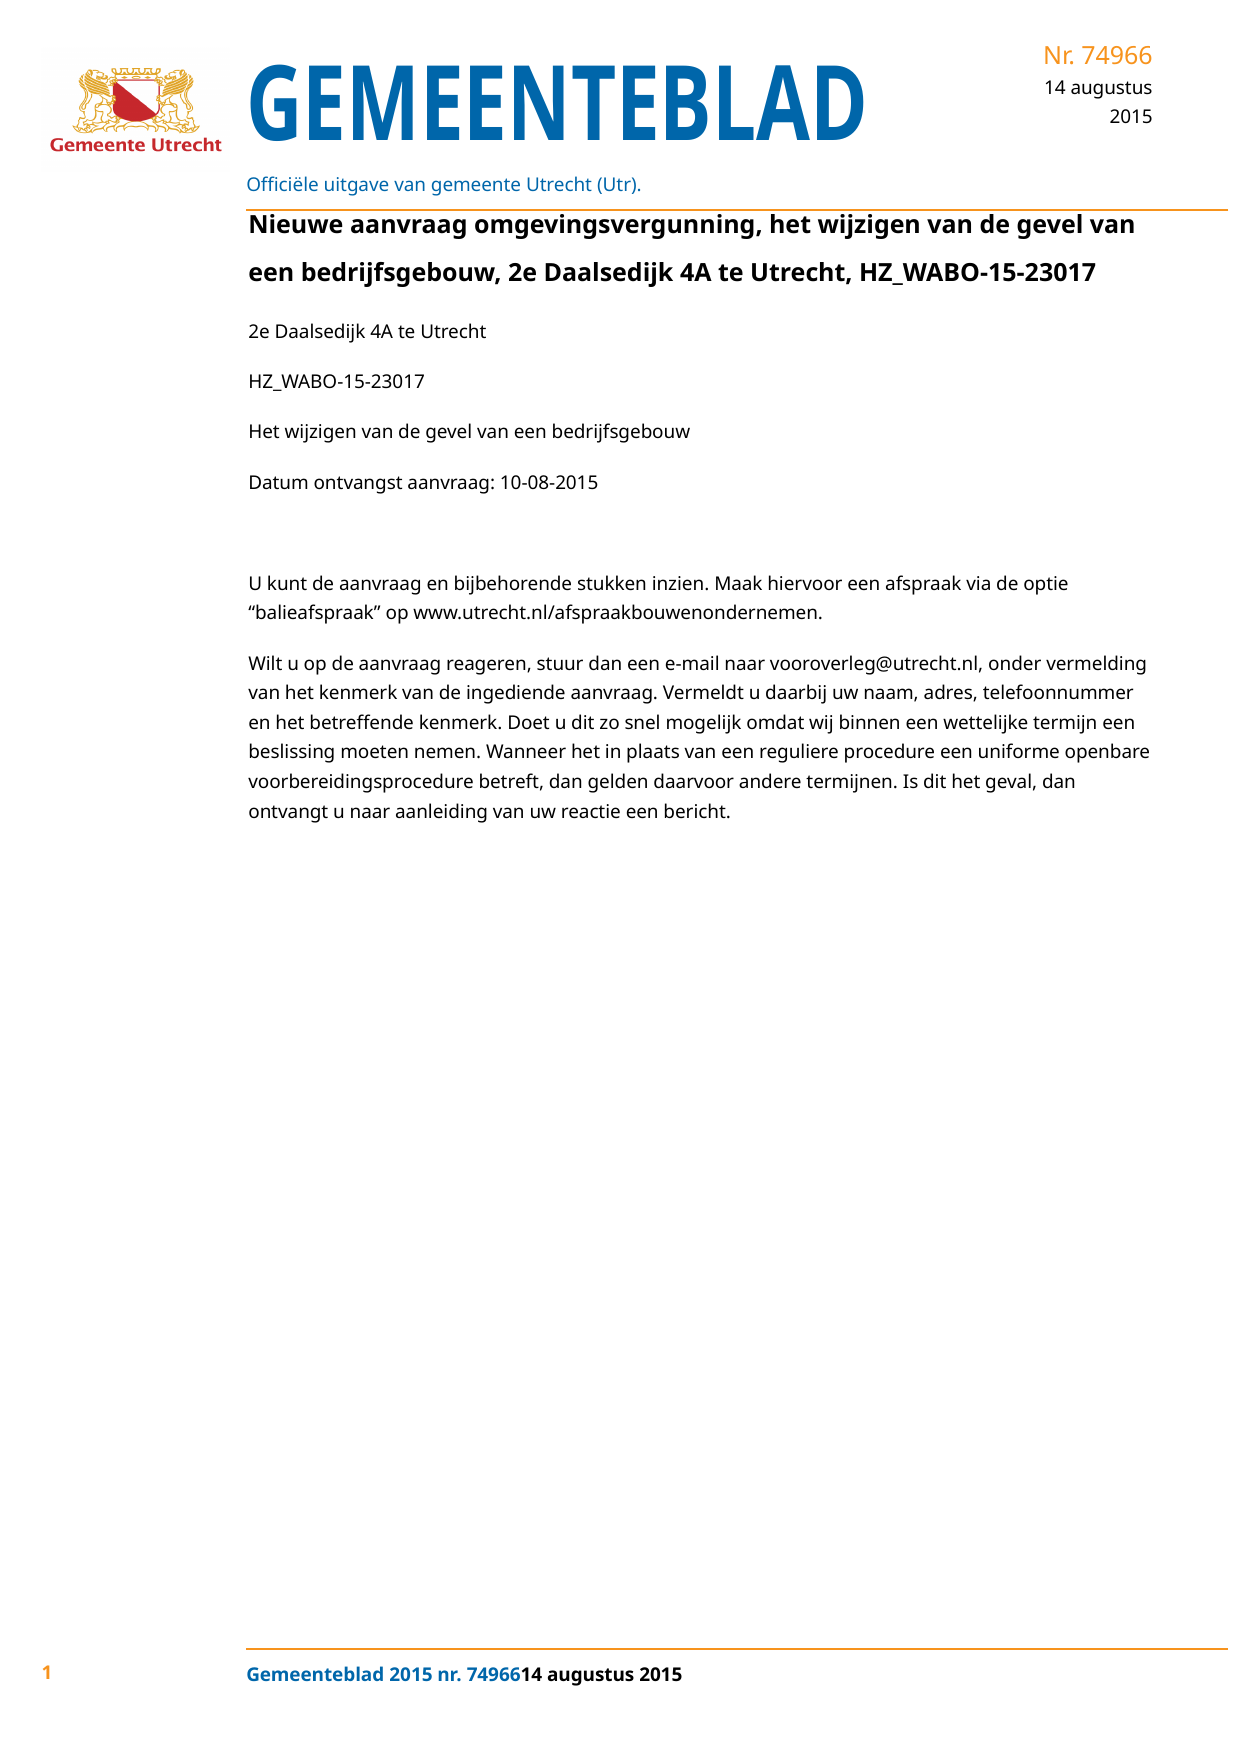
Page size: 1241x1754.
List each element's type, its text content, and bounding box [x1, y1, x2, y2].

text HZ_WABO-15-23017 [248, 368, 1152, 394]
text 2e Daalsedijk 4A te Utrecht [248, 318, 1152, 344]
text Nieuwe aanvraag omgevingsvergunning, het wijzigen van de gevel van een bedrijfsgebouw, 2e Daalsedijk 4A te Utrecht, HZ_WABO-15-23017 [248, 211, 1152, 288]
text Het wijzigen van de gevel van een bedrijfsgebouw [248, 419, 1152, 444]
text Datum ontvangst aanvraag: 10-08-2015 [248, 469, 1152, 495]
text Wilt u op de aanvraag reageren, stuur dan een e-mail naar vooroverleg@utrecht.nl, onder vermelding van het kenmerk van de ingediende aanvraag. Vermeldt u daarbij uw naam, adres, telefoonnummer en het betreffende kenmerk. Doet u dit zo snel mogelijk omdat wij binnen een wettelijke termijn een beslissing moeten nemen. Wanneer het in plaats van een reguliere procedure een uniforme openbare voorbereidingsprocedure betreft, dan gelden daarvoor andere termijnen. Is dit het geval, dan ontvangt u naar aanleiding van uw reactie een bericht. [248, 650, 1152, 824]
picture [41, 47, 231, 172]
text U kunt de aanvraag en bijbehorende stukken inzien. Maak hiervoor een afspraak via de optie “balieafspraak” op www.utrecht.nl/afspraakbouwenondernemen. [248, 570, 1152, 625]
